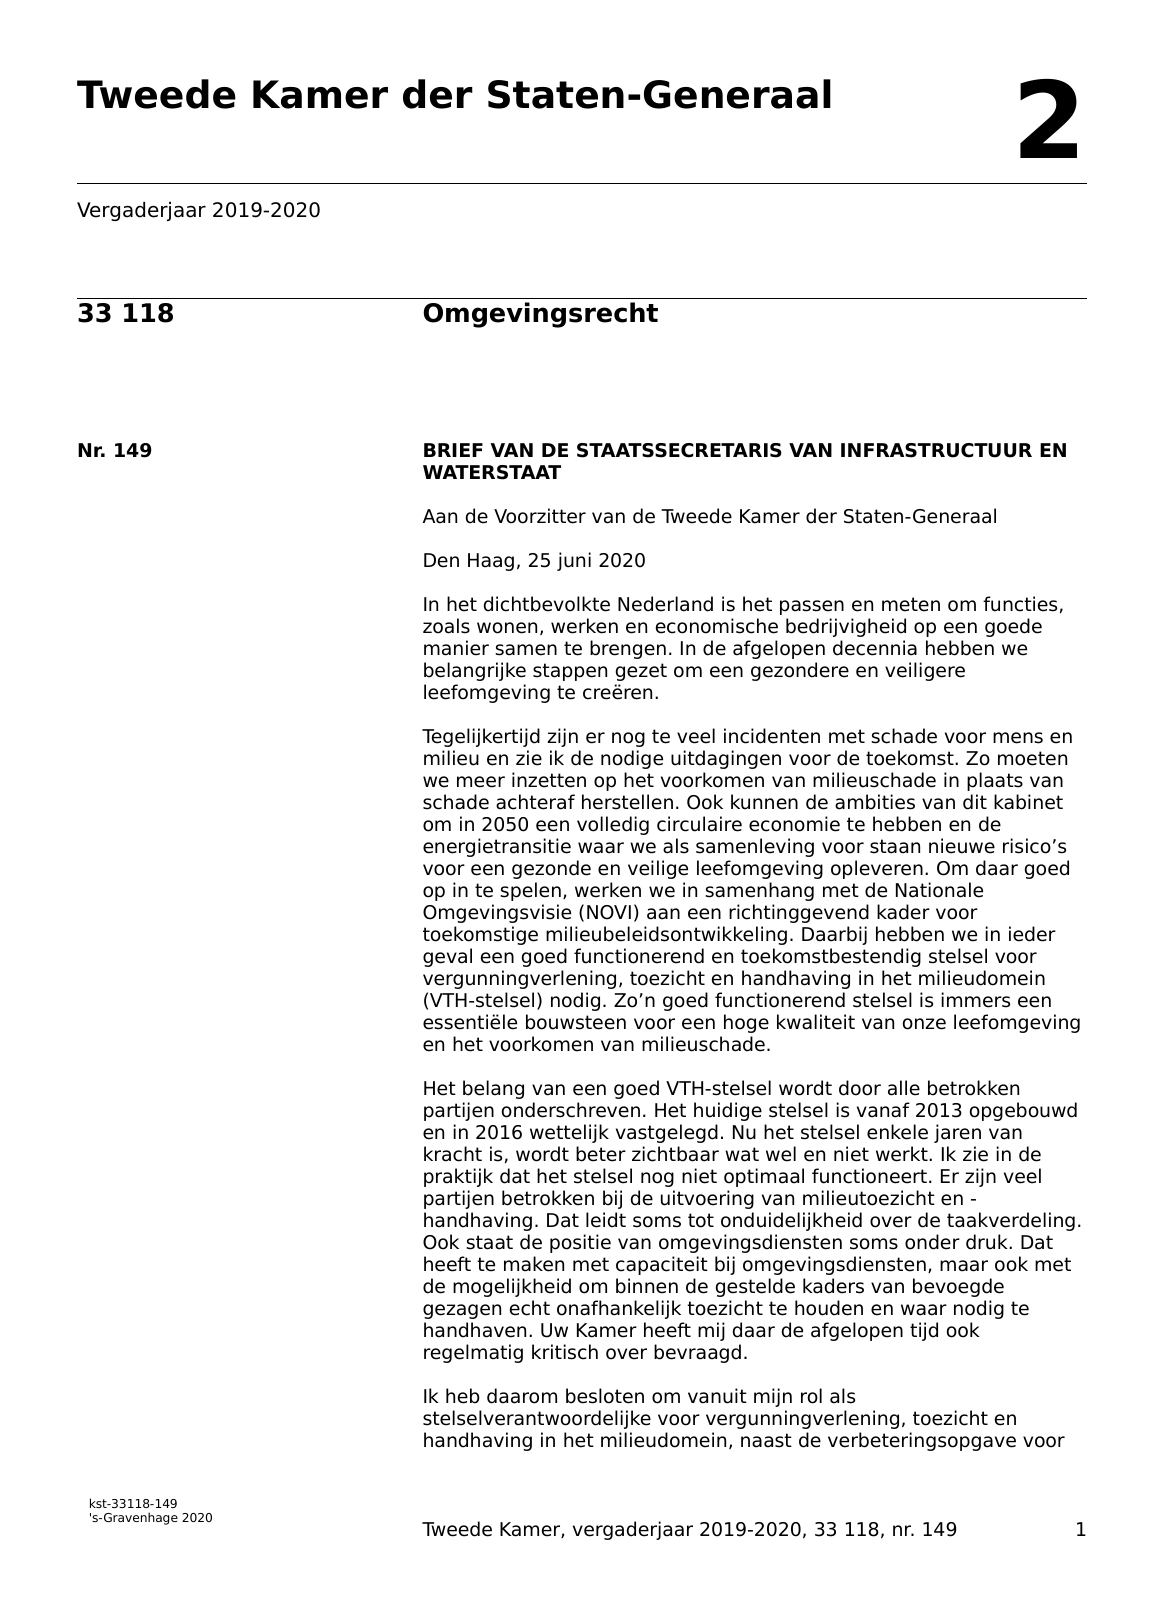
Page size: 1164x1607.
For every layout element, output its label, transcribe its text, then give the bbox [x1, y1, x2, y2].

text In het dichtbevolkte Nederland is het passen en meten om functies, zoals wonen, werken en economische bedrijvigheid op een goede manier samen te brengen. In de afgelopen decennia hebben we belangrijke stappen gezet om een gezondere en veiligere leefomgeving te creëren. [422, 594, 1087, 704]
text 's-Gravenhage 2020 [88, 1511, 323, 1525]
text Aan de Voorzitter van de Tweede Kamer der Staten-Generaal [422, 506, 1087, 528]
subtitle Nr. 149 BRIEF VAN DE STAATSSECRETARIS VAN INFRASTRUCTUUR EN WATERSTAAT [77, 440, 1087, 484]
text Ik heb daarom besloten om vanuit mijn rol als stelselverantwoordelijke voor vergunningverlening, toezicht en handhaving in het milieudomein, naast de verbeteringsopgave voor [422, 1386, 1087, 1452]
table_header 2 [886, 59, 1087, 183]
subtitle 33 118 Omgevingsrecht [77, 299, 1087, 329]
text kst-33118-149 [88, 1497, 323, 1511]
text Den Haag, 25 juni 2020 [422, 550, 1087, 572]
text Tegelijkertijd zijn er nog te veel incidenten met schade voor mens en milieu en zie ik de nodige uitdagingen voor de toekomst. Zo moeten we meer inzetten op het voorkomen van milieuschade in plaats van schade achteraf herstellen. Ook kunnen de ambities van dit kabinet om in 2050 een volledig circulaire economie te hebben en de energietransitie waar we als samenleving voor staan nieuwe risico’s voor een gezonde en veilige leefomgeving opleveren. Om daar goed op in te spelen, werken we in samenhang met de Nationale Omgevingsvisie (NOVI) aan een richtinggevend kader voor toekomstige milieubeleidsontwikkeling. Daarbij hebben we in ieder geval een goed functionerend en toekomstbestendig stelsel voor vergunningverlening, toezicht en handhaving in het milieudomein (VTH-stelsel) nodig. Zo’n goed functionerend stelsel is immers een essentiële bouwsteen voor een hoge kwaliteit van onze leefomgeving en het voorkomen van milieuschade. [422, 726, 1087, 1056]
table_header Tweede Kamer der Staten-Generaal [77, 59, 886, 183]
table_cell Vergaderjaar 2019-2020 [77, 184, 1087, 298]
text Het belang van een goed VTH-stelsel wordt door alle betrokken partijen onderschreven. Het huidige stelsel is vanaf 2013 opgebouwd en in 2016 wettelijk vastgelegd. Nu het stelsel enkele jaren van kracht is, wordt beter zichtbaar wat wel en niet werkt. Ik zie in de praktijk dat het stelsel nog niet optimaal functioneert. Er zijn veel partijen betrokken bij de uitvoering van milieutoezicht en -handhaving. Dat leidt soms tot onduidelijkheid over de taakverdeling. Ook staat de positie van omgevingsdiensten soms onder druk. Dat heeft te maken met capaciteit bij omgevingsdiensten, maar ook met de mogelijkheid om binnen de gestelde kaders van bevoegde gezagen echt onafhankelijk toezicht te houden en waar nodig te handhaven. Uw Kamer heeft mij daar de afgelopen tijd ook regelmatig kritisch over bevraagd. [422, 1078, 1087, 1364]
